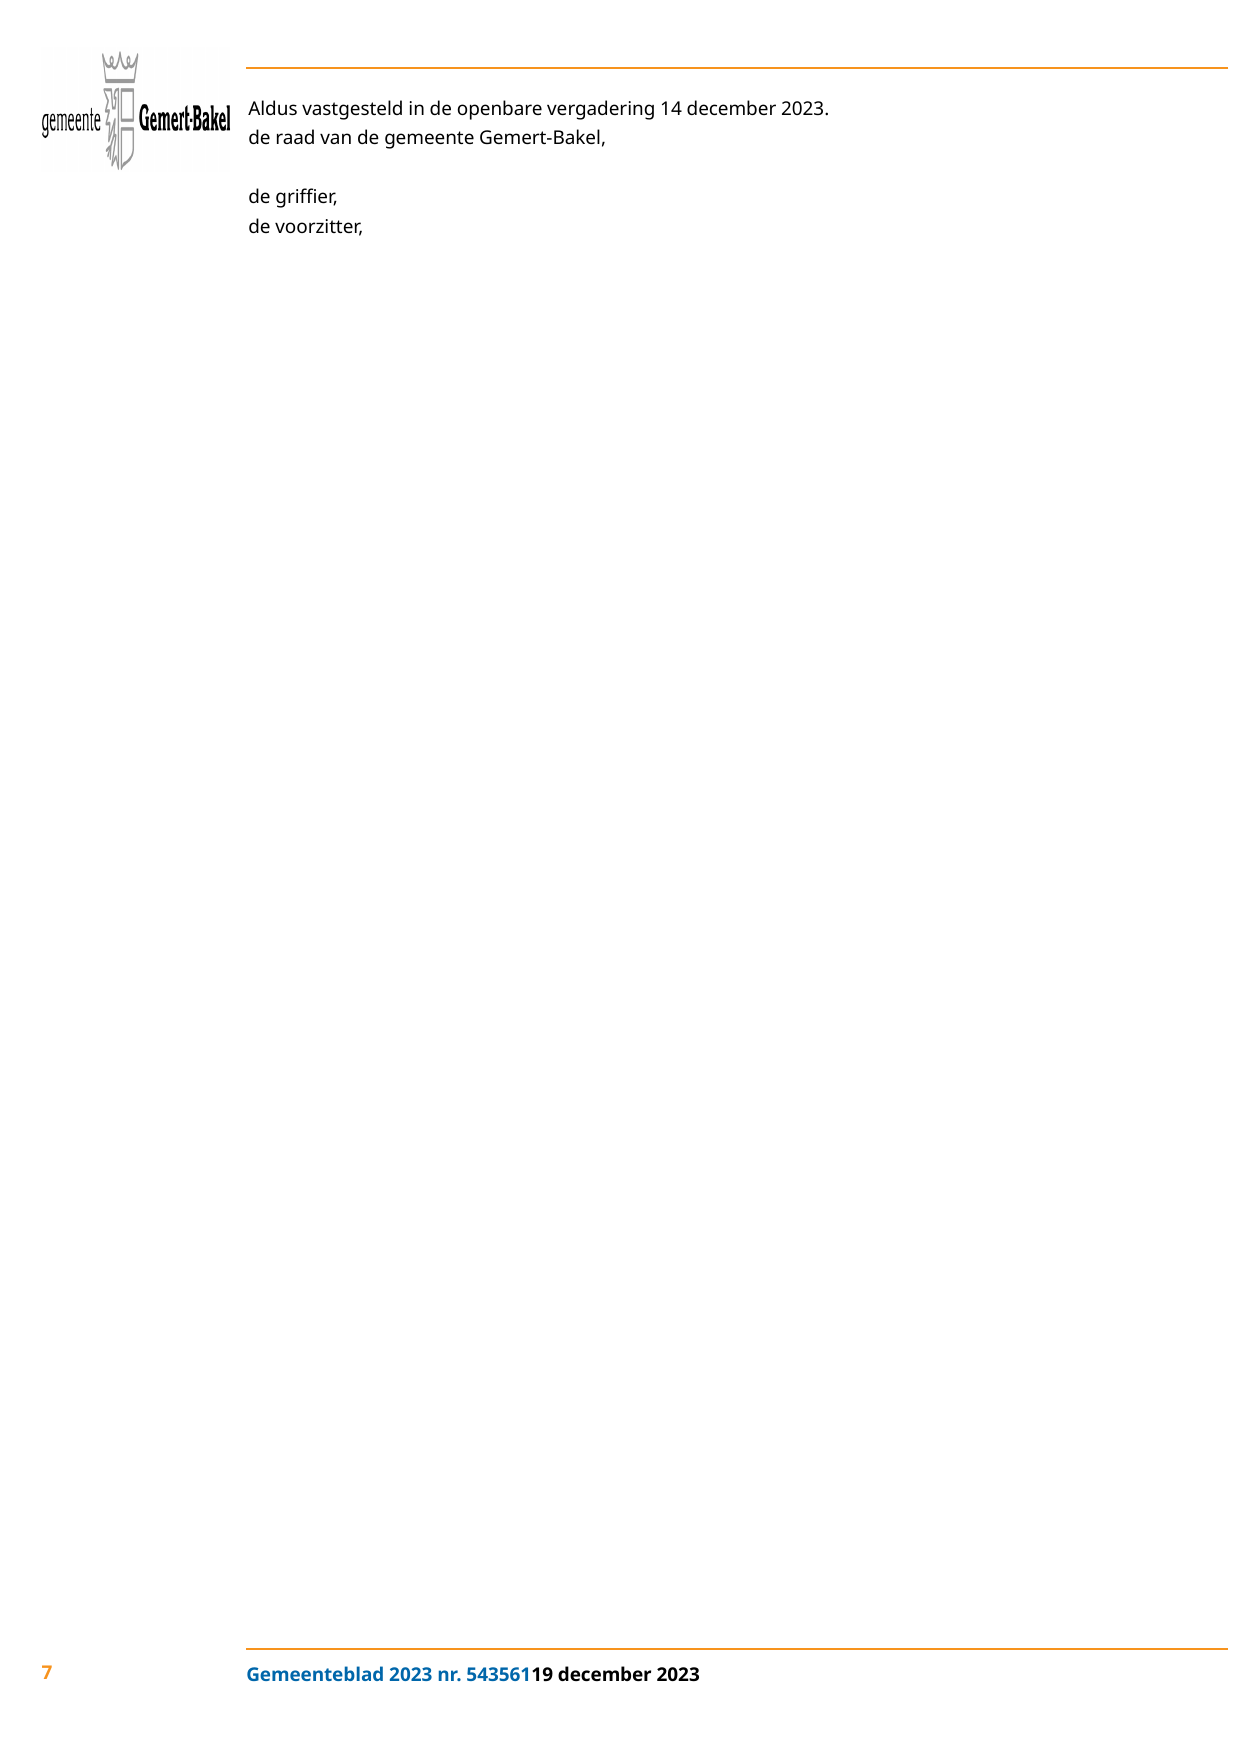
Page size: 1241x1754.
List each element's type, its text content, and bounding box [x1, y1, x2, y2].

text Aldus vastgesteld in de openbare vergadering 14 december 2023. [248, 95, 1152, 121]
picture [41, 47, 231, 172]
text de voorzitter, [248, 213, 1152, 239]
text de raad van de gemeente Gemert-Bakel, [248, 124, 1152, 150]
text de griffier, [248, 183, 1152, 209]
